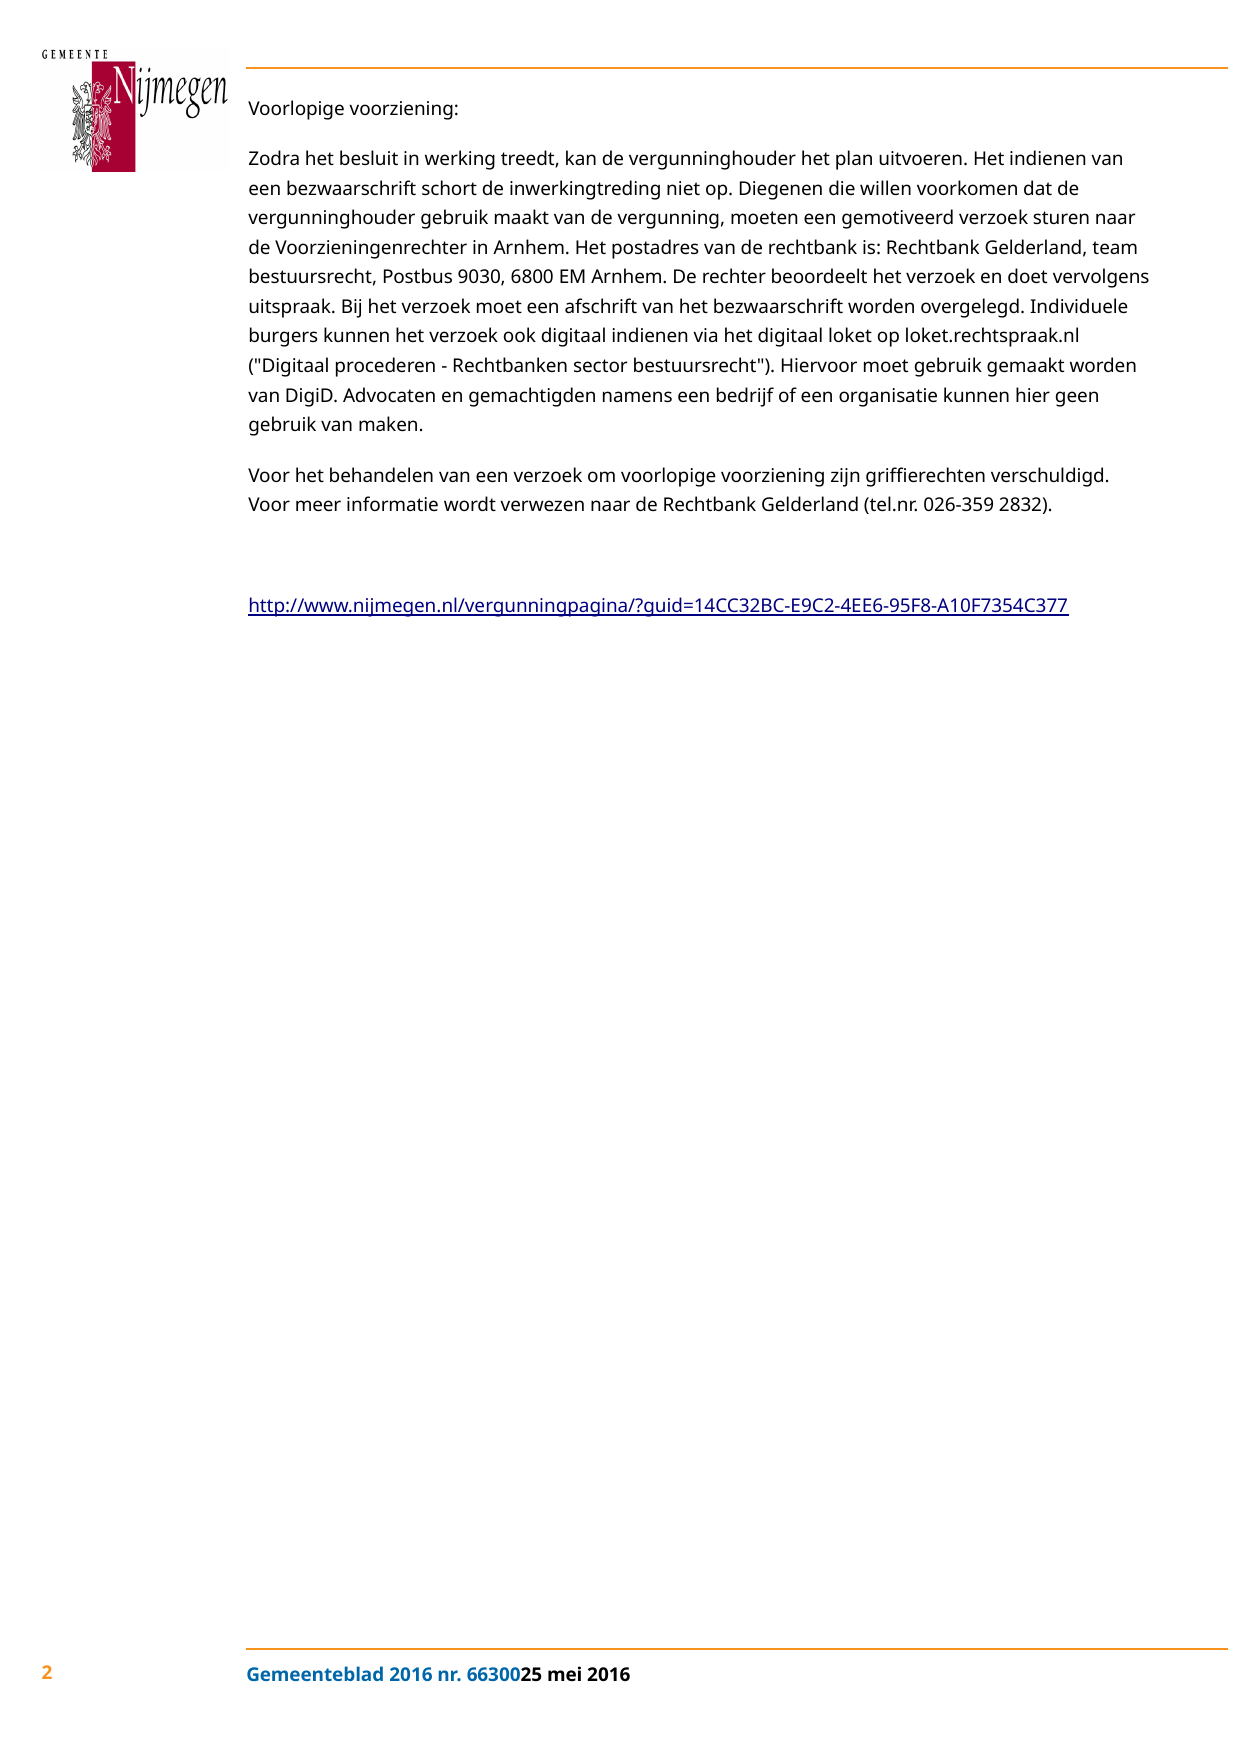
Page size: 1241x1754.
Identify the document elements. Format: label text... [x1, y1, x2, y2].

text Voor het behandelen van een verzoek om voorlopige voorziening zijn griffierechten verschuldigd. Voor meer informatie wordt verwezen naar de Rechtbank Gelderland (tel.nr. 026-359 2832). [248, 462, 1152, 517]
picture [41, 47, 231, 172]
text Voorlopige voorziening: [248, 95, 1152, 121]
text Zodra het besluit in werking treedt, kan de vergunninghouder het plan uitvoeren. Het indienen van een bezwaarschrift schort de inwerkingtreding niet op. Diegenen die willen voorkomen dat de vergunninghouder gebruik maakt van de vergunning, moeten een gemotiveerd verzoek sturen naar de Voorzieningenrechter in Arnhem. Het postadres van de rechtbank is: Rechtbank Gelderland, team bestuursrecht, Postbus 9030, 6800 EM Arnhem. De rechter beoordeelt het verzoek en doet vervolgens uitspraak. Bij het verzoek moet een afschrift van het bezwaarschrift worden overgelegd. Individuele burgers kunnen het verzoek ook digitaal indienen via het digitaal loket op loket.rechtspraak.nl ("Digitaal procederen - Rechtbanken sector bestuursrecht"). Hiervoor moet gebruik gemaakt worden van DigiD. Advocaten en gemachtigden namens een bedrijf of een organisatie kunnen hier geen gebruik van maken. [248, 145, 1152, 437]
text http://www.nijmegen.nl/vergunningpagina/?guid=14CC32BC-E9C2-4EE6-95F8-A10F7354C377 [248, 592, 1152, 618]
